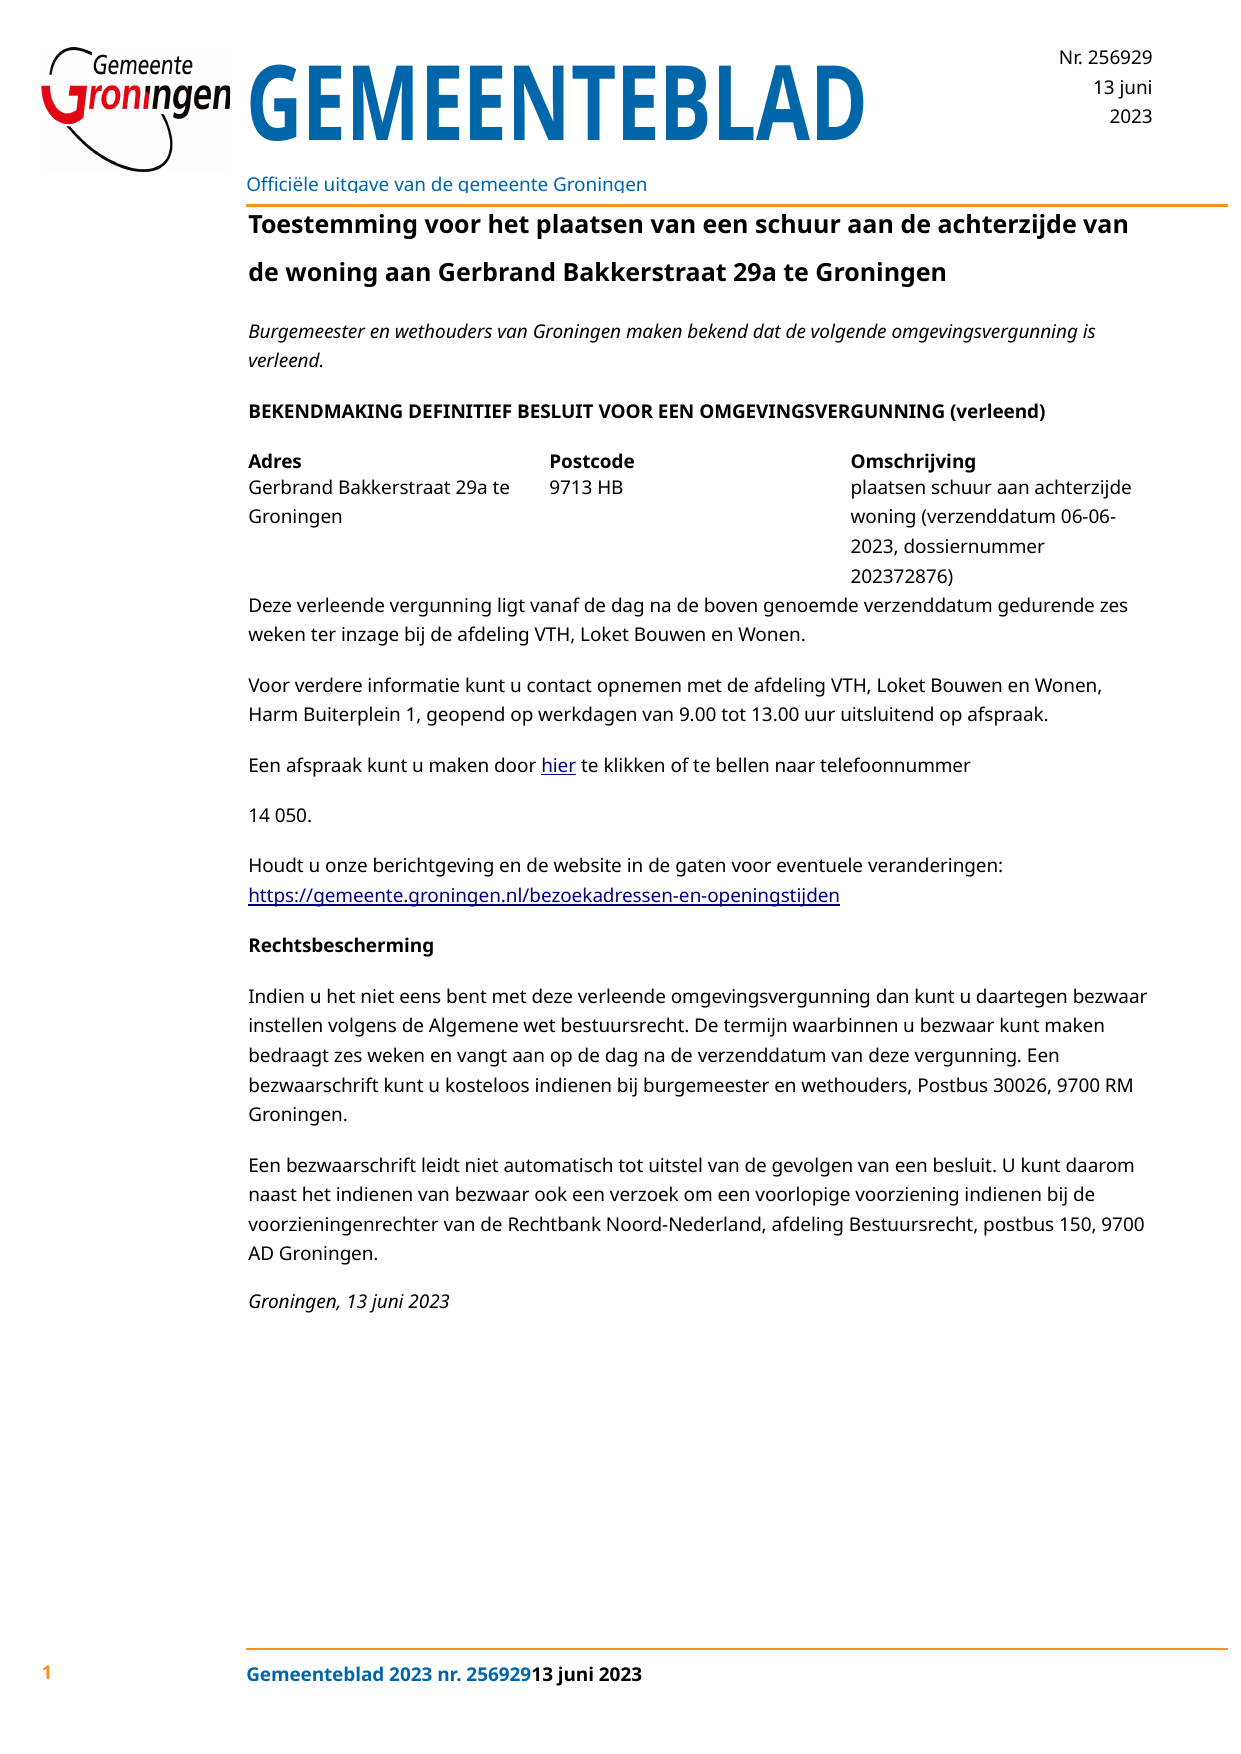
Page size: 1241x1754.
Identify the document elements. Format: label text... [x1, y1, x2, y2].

text Een bezwaarschrift leidt niet automatisch tot uitstel van de gevolgen van een besluit. U kunt daarom naast het indienen van bezwaar ook een verzoek om een voorlopige voorziening indienen bij de voorzieningenrechter van de Rechtbank Noord-Nederland, afdeling Bestuursrecht, postbus 150, 9700 AD Groningen. [248, 1152, 1152, 1266]
table_header Postcode [549, 449, 850, 474]
table_cell plaatsen schuur aan achterzijde woning (verzenddatum 06-06-2023, dossiernummer 202372876) [850, 474, 1152, 589]
text Houdt u onze berichtgeving en de website in de gaten voor eventuele veranderingen: https://gemeente.groningen.nl/bezoekadressen-en-openingstijden [248, 853, 1152, 908]
text Indien u het niet eens bent met deze verleende omgevingsvergunning dan kunt u daartegen bezwaar instellen volgens de Algemene wet bestuursrecht. De termijn waarbinnen u bezwaar kunt maken bedraagt zes weken en vangt aan op de dag na de verzenddatum van deze vergunning. Een bezwaarschrift kunt u kosteloos indienen bij burgemeester en wethouders, Postbus 30026, 9700 RM Groningen. [248, 983, 1152, 1127]
picture [41, 47, 231, 172]
text Voor verdere informatie kunt u contact opnemen met de afdeling VTH, Loket Bouwen en Wonen, Harm Buiterplein 1, geopend op werkdagen van 9.00 tot 13.00 uur uitsluitend op afspraak. [248, 672, 1152, 727]
text Toestemming voor het plaatsen van een schuur aan de achterzijde van de woning aan Gerbrand Bakkerstraat 29a te Groningen [248, 207, 1152, 288]
text Groningen, 13 juni 2023 [248, 1288, 1152, 1314]
table_cell 9713 HB [549, 474, 850, 589]
text BEKENDMAKING DEFINITIEF BESLUIT VOOR EEN OMGEVINGSVERGUNNING (verleend) [248, 398, 1152, 424]
table_cell Gerbrand Bakkerstraat 29a te Groningen [248, 474, 549, 589]
table_header Omschrijving [850, 449, 1152, 474]
text Rechtsbescherming [248, 933, 1152, 958]
text Burgemeester en wethouders van Groningen maken bekend dat de volgende omgevingsvergunning is verleend. [248, 318, 1152, 373]
text 14 050. [248, 802, 1152, 828]
table_header Adres [248, 449, 549, 474]
text Deze verleende vergunning ligt vanaf de dag na de boven genoemde verzenddatum gedurende zes weken ter inzage bij de afdeling VTH, Loket Bouwen en Wonen. [248, 592, 1152, 647]
text Een afspraak kunt u maken door hier te klikken of te bellen naar telefoonnummer [248, 752, 1152, 778]
